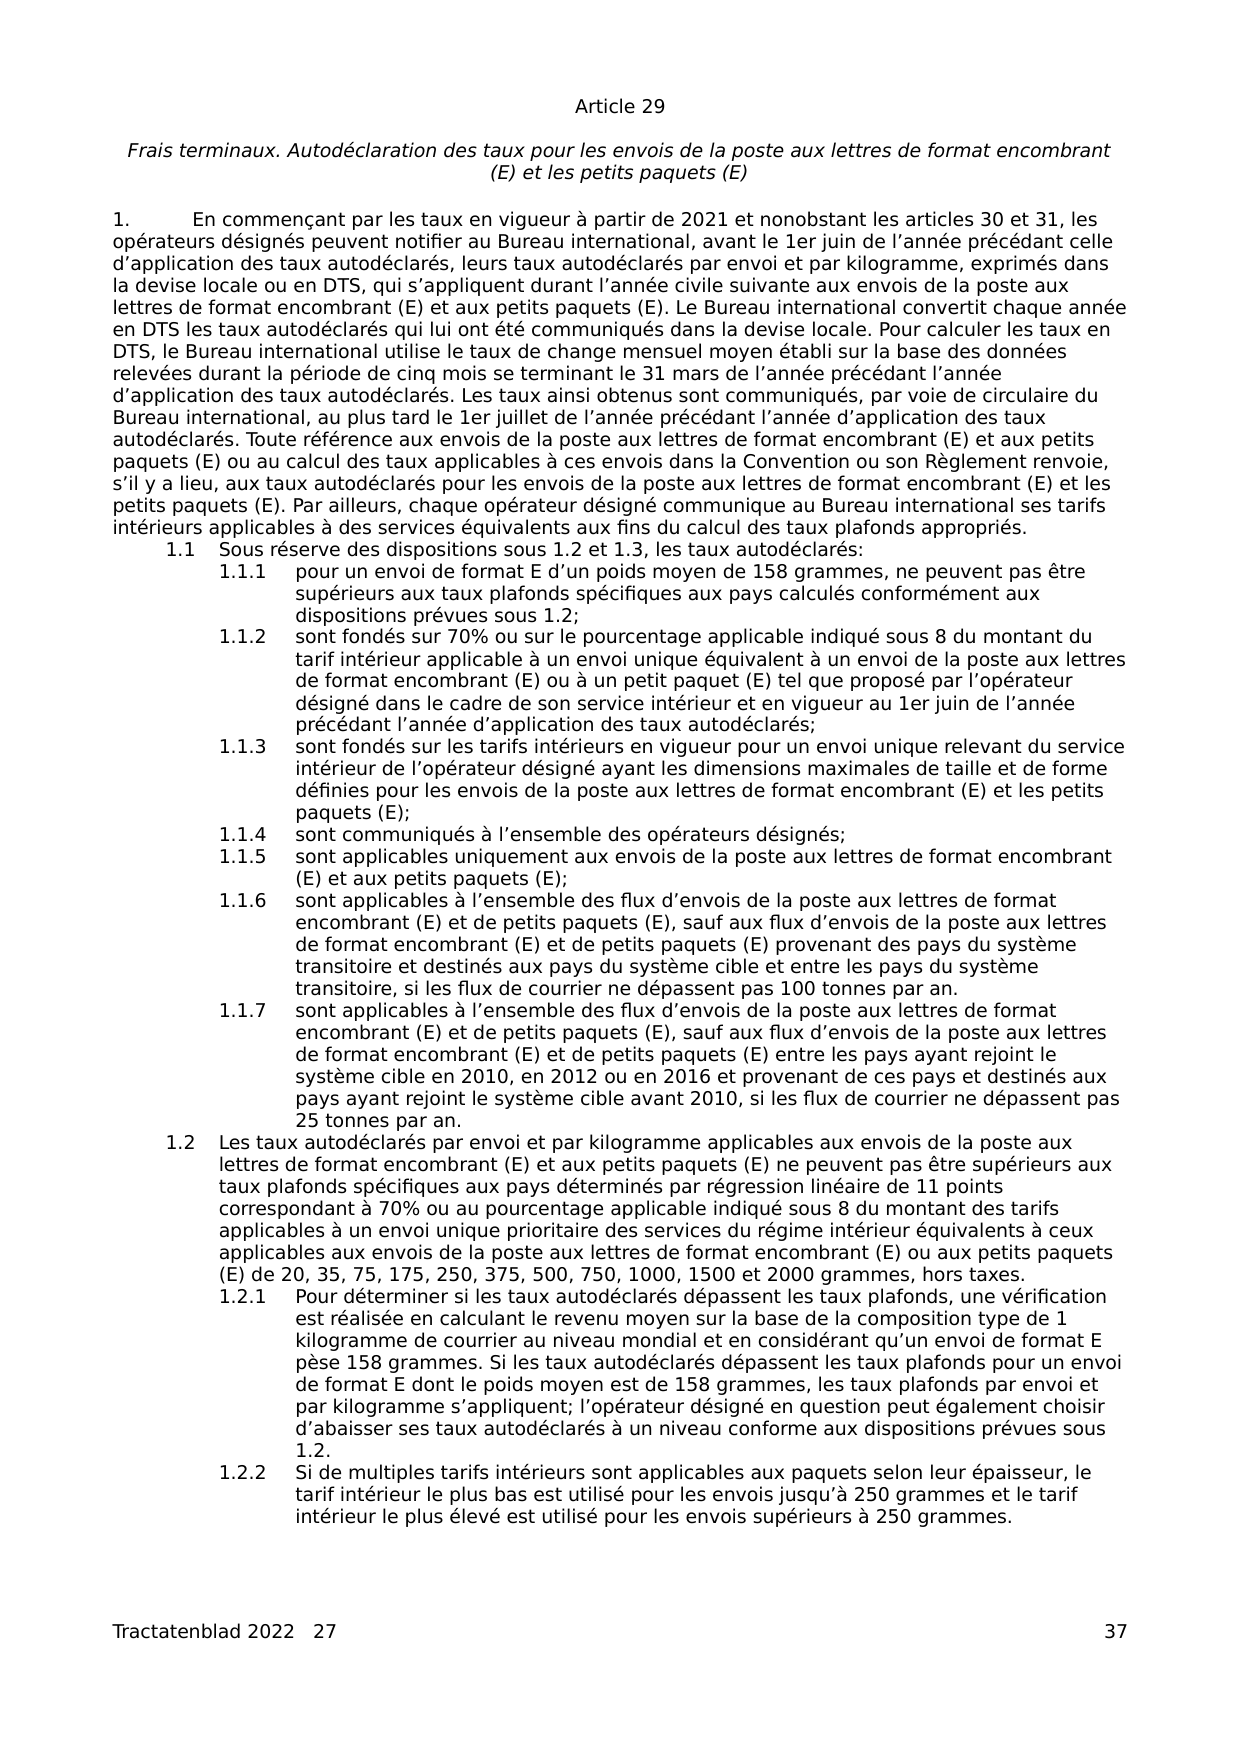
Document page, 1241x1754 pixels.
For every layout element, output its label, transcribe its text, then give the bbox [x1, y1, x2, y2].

text 1.1.5 sont applicables uniquement aux envois de la poste aux lettres de format encombrant (E) et aux petits paquets (E); [218, 846, 1128, 890]
text 1.1.7 sont applicables à l’ensemble des flux d’envois de la poste aux lettres de format encombrant (E) et de petits paquets (E), sauf aux flux d’envois de la poste aux lettres de format encombrant (E) et de petits paquets (E) entre les pays ayant rejoint le système cible en 2010, en 2012 ou en 2016 et provenant de ces pays et destinés aux pays ayant rejoint le système cible avant 2010, si les flux de courrier ne dépassent pas 25 tonnes par an. [218, 1000, 1128, 1132]
text 1.1.6 sont applicables à l’ensemble des flux d’envois de la poste aux lettres de format encombrant (E) et de petits paquets (E), sauf aux flux d’envois de la poste aux lettres de format encombrant (E) et de petits paquets (E) provenant des pays du système transitoire et destinés aux pays du système cible et entre les pays du système transitoire, si les flux de courrier ne dépassent pas 100 tonnes par an. [218, 890, 1128, 1000]
text 1.2 Les taux autodéclarés par envoi et par kilogramme applicables aux envois de la poste aux lettres de format encombrant (E) et aux petits paquets (E) ne peuvent pas être supérieurs aux taux plafonds spécifiques aux pays déterminés par régression linéaire de 11 points correspondant à 70% ou au pourcentage applicable indiqué sous 8 du montant des tarifs applicables à un envoi unique prioritaire des services du régime intérieur équivalents à ceux applicables aux envois de la poste aux lettres de format encombrant (E) ou aux petits paquets (E) de 20, 35, 75, 175, 250, 375, 500, 750, 1000, 1500 et 2000 grammes, hors taxes. [165, 1132, 1128, 1286]
text 1.1.1 pour un envoi de format E d’un poids moyen de 158 grammes, ne peuvent pas être supérieurs aux taux plafonds spécifiques aux pays calculés conformément aux dispositions prévues sous 1.2; [218, 561, 1128, 626]
text 1.1.3 sont fondés sur les tarifs intérieurs en vigueur pour un envoi unique relevant du service intérieur de l’opérateur désigné ayant les dimensions maximales de taille et de forme définies pour les envois de la poste aux lettres de format encombrant (E) et les petits paquets (E); [218, 736, 1128, 824]
text 1.2.1 Pour déterminer si les taux autodéclarés dépassent les taux plafonds, une vérification est réalisée en calculant le revenu moyen sur la base de la composition type de 1 kilogramme de courrier au niveau mondial et en considérant qu’un envoi de format E pèse 158 grammes. Si les taux autodéclarés dépassent les taux plafonds pour un envoi de format E dont le poids moyen est de 158 grammes, les taux plafonds par envoi et par kilogramme s’appliquent; l’opérateur désigné en question peut également choisir d’abaisser ses taux autodéclarés à un niveau conforme aux dispositions prévues sous 1.2. [218, 1286, 1128, 1462]
text 1.2.2 Si de multiples tarifs intérieurs sont applicables aux paquets selon leur épaisseur, le tarif intérieur le plus bas est utilisé pour les envois jusqu’à 250 grammes et le tarif intérieur le plus élevé est utilisé pour les envois supérieurs à 250 grammes. [218, 1462, 1128, 1528]
text 1.1.2 sont fondés sur 70% ou sur le pourcentage applicable indiqué sous 8 du montant du tarif intérieur applicable à un envoi unique équivalent à un envoi de la poste aux lettres de format encombrant (E) ou à un petit paquet (E) tel que proposé par l’opérateur désigné dans le cadre de son service intérieur et en vigueur au 1er juin de l’année précédant l’année d’application des taux autodéclarés; [218, 626, 1128, 736]
subtitle Article 29 Frais terminaux. Autodéclaration des taux pour les envois de la poste aux lettres de format encombrant (E) et les petits paquets (E) [112, 96, 1128, 184]
text 1. En commençant par les taux en vigueur à partir de 2021 et nonobstant les articles 30 et 31, les opérateurs désignés peuvent notifier au Bureau international, avant le 1er juin de l’année précédant celle d’application des taux autodéclarés, leurs taux autodéclarés par envoi et par kilogramme, exprimés dans la devise locale ou en DTS, qui s’appliquent durant l’année civile suivante aux envois de la poste aux lettres de format encombrant (E) et aux petits paquets (E). Le Bureau international convertit chaque année en DTS les taux autodéclarés qui lui ont été communiqués dans la devise locale. Pour calculer les taux en DTS, le Bureau international utilise le taux de change mensuel moyen établi sur la base des données relevées durant la période de cinq mois se terminant le 31 mars de l’année précédant l’année d’application des taux autodéclarés. Les taux ainsi obtenus sont communiqués, par voie de circulaire du Bureau international, au plus tard le 1er juillet de l’année précédant l’année d’application des taux autodéclarés. Toute référence aux envois de la poste aux lettres de format encombrant (E) et aux petits paquets (E) ou au calcul des taux applicables à ces envois dans la Convention ou son Règlement renvoie, s’il y a lieu, aux taux autodéclarés pour les envois de la poste aux lettres de format encombrant (E) et les petits paquets (E). Par ailleurs, chaque opérateur désigné communique au Bureau international ses tarifs intérieurs applicables à des services équivalents aux fins du calcul des taux plafonds appropriés. [112, 209, 1128, 538]
text 1.1 Sous réserve des dispositions sous 1.2 et 1.3, les taux autodéclarés: [165, 538, 1128, 561]
text 1.1.4 sont communiqués à l’ensemble des opérateurs désignés; [218, 824, 1128, 846]
